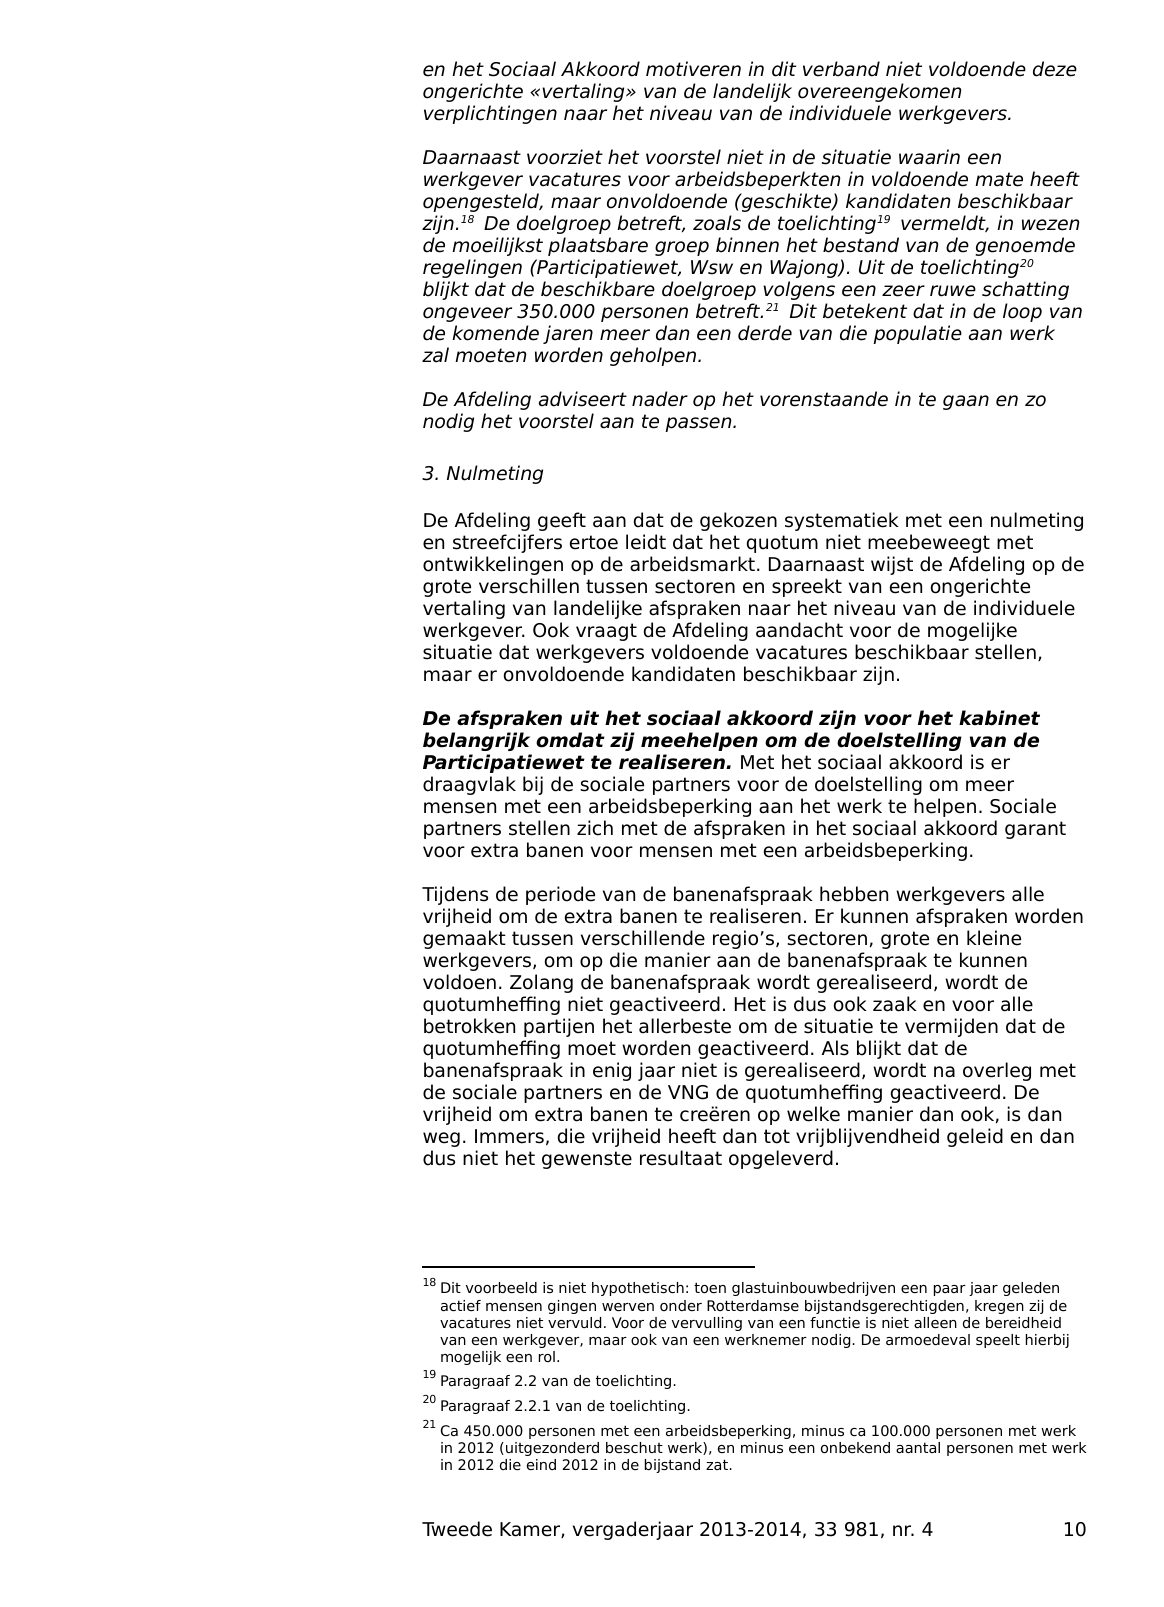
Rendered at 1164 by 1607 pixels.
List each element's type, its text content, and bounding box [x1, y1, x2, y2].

text Ca 450.000 personen met een arbeidsbeperking, minus ca 100.000 personen met werk in 2012 (uitgezonderd beschut werk), en minus een onbekend aantal personen met werk in 2012 die eind 2012 in de bijstand zat. [422, 1418, 1087, 1474]
text De Afdeling adviseert nader op het vorenstaande in te gaan en zo nodig het voorstel aan te passen. [422, 389, 1087, 433]
text De Afdeling geeft aan dat de gekozen systematiek met een nulmeting en streefcijfers ertoe leidt dat het quotum niet meebeweegt met ontwikkelingen op de arbeidsmarkt. Daarnaast wijst de Afdeling op de grote verschillen tussen sectoren en spreekt van een ongerichte vertaling van landelijke afspraken naar het niveau van de individuele werkgever. Ook vraagt de Afdeling aandacht voor de mogelijke situatie dat werkgevers voldoende vacatures beschikbaar stellen, maar er onvoldoende kandidaten beschikbaar zijn. [422, 510, 1087, 686]
text Dit voorbeeld is niet hypothetisch: toen glastuinbouwbedrijven een paar jaar geleden actief mensen gingen werven onder Rotterdamse bijstandsgerechtigden, kregen zij de vacatures niet vervuld. Voor de vervulling van een functie is niet alleen de bereidheid van een werkgever, maar ook van een werknemer nodig. De armoedeval speelt hierbij mogelijk een rol. [422, 1276, 1087, 1366]
text Daarnaast voorziet het voorstel niet in de situatie waarin een werkgever vacatures voor arbeidsbeperkten in voldoende mate heeft opengesteld, maar onvoldoende (geschikte) kandidaten beschikbaar zijn. De doelgroep betreft, zoals de toelichting vermeldt, in wezen de moeilijkst plaatsbare groep binnen het bestand van de genoemde regelingen (Participatiewet, Wsw en Wajong). Uit de toelichting blijkt dat de beschikbare doelgroep volgens een zeer ruwe schatting ongeveer 350.000 personen betreft. Dit betekent dat in de loop van de komende jaren meer dan een derde van die populatie aan werk zal moeten worden geholpen. [422, 147, 1087, 367]
subtitle 3. Nulmeting [422, 463, 1087, 485]
text Paragraaf 2.2 van de toelichting. [422, 1368, 1087, 1391]
text Paragraaf 2.2.1 van de toelichting. [422, 1393, 1087, 1416]
text Tijdens de periode van de banenafspraak hebben werkgevers alle vrijheid om de extra banen te realiseren. Er kunnen afspraken worden gemaakt tussen verschillende regio’s, sectoren, grote en kleine werkgevers, om op die manier aan de banenafspraak te kunnen voldoen. Zolang de banenafspraak wordt gerealiseerd, wordt de quotumheffing niet geactiveerd. Het is dus ook zaak en voor alle betrokken partijen het allerbeste om de situatie te vermijden dat de quotumheffing moet worden geactiveerd. Als blijkt dat de banenafspraak in enig jaar niet is gerealiseerd, wordt na overleg met de sociale partners en de VNG de quotumheffing geactiveerd. De vrijheid om extra banen te creëren op welke manier dan ook, is dan weg. Immers, die vrijheid heeft dan tot vrijblijvendheid geleid en dan dus niet het gewenste resultaat opgeleverd. [422, 884, 1087, 1170]
text en het Sociaal Akkoord motiveren in dit verband niet voldoende deze ongerichte «vertaling» van de landelijk overeengekomen verplichtingen naar het niveau van de individuele werkgevers. [422, 59, 1087, 125]
text De afspraken uit het sociaal akkoord zijn voor het kabinet belangrijk omdat zij meehelpen om de doelstelling van de Participatiewet te realiseren. Met het sociaal akkoord is er draagvlak bij de sociale partners voor de doelstelling om meer mensen met een arbeidsbeperking aan het werk te helpen. Sociale partners stellen zich met de afspraken in het sociaal akkoord garant voor extra banen voor mensen met een arbeidsbeperking. [422, 708, 1087, 862]
